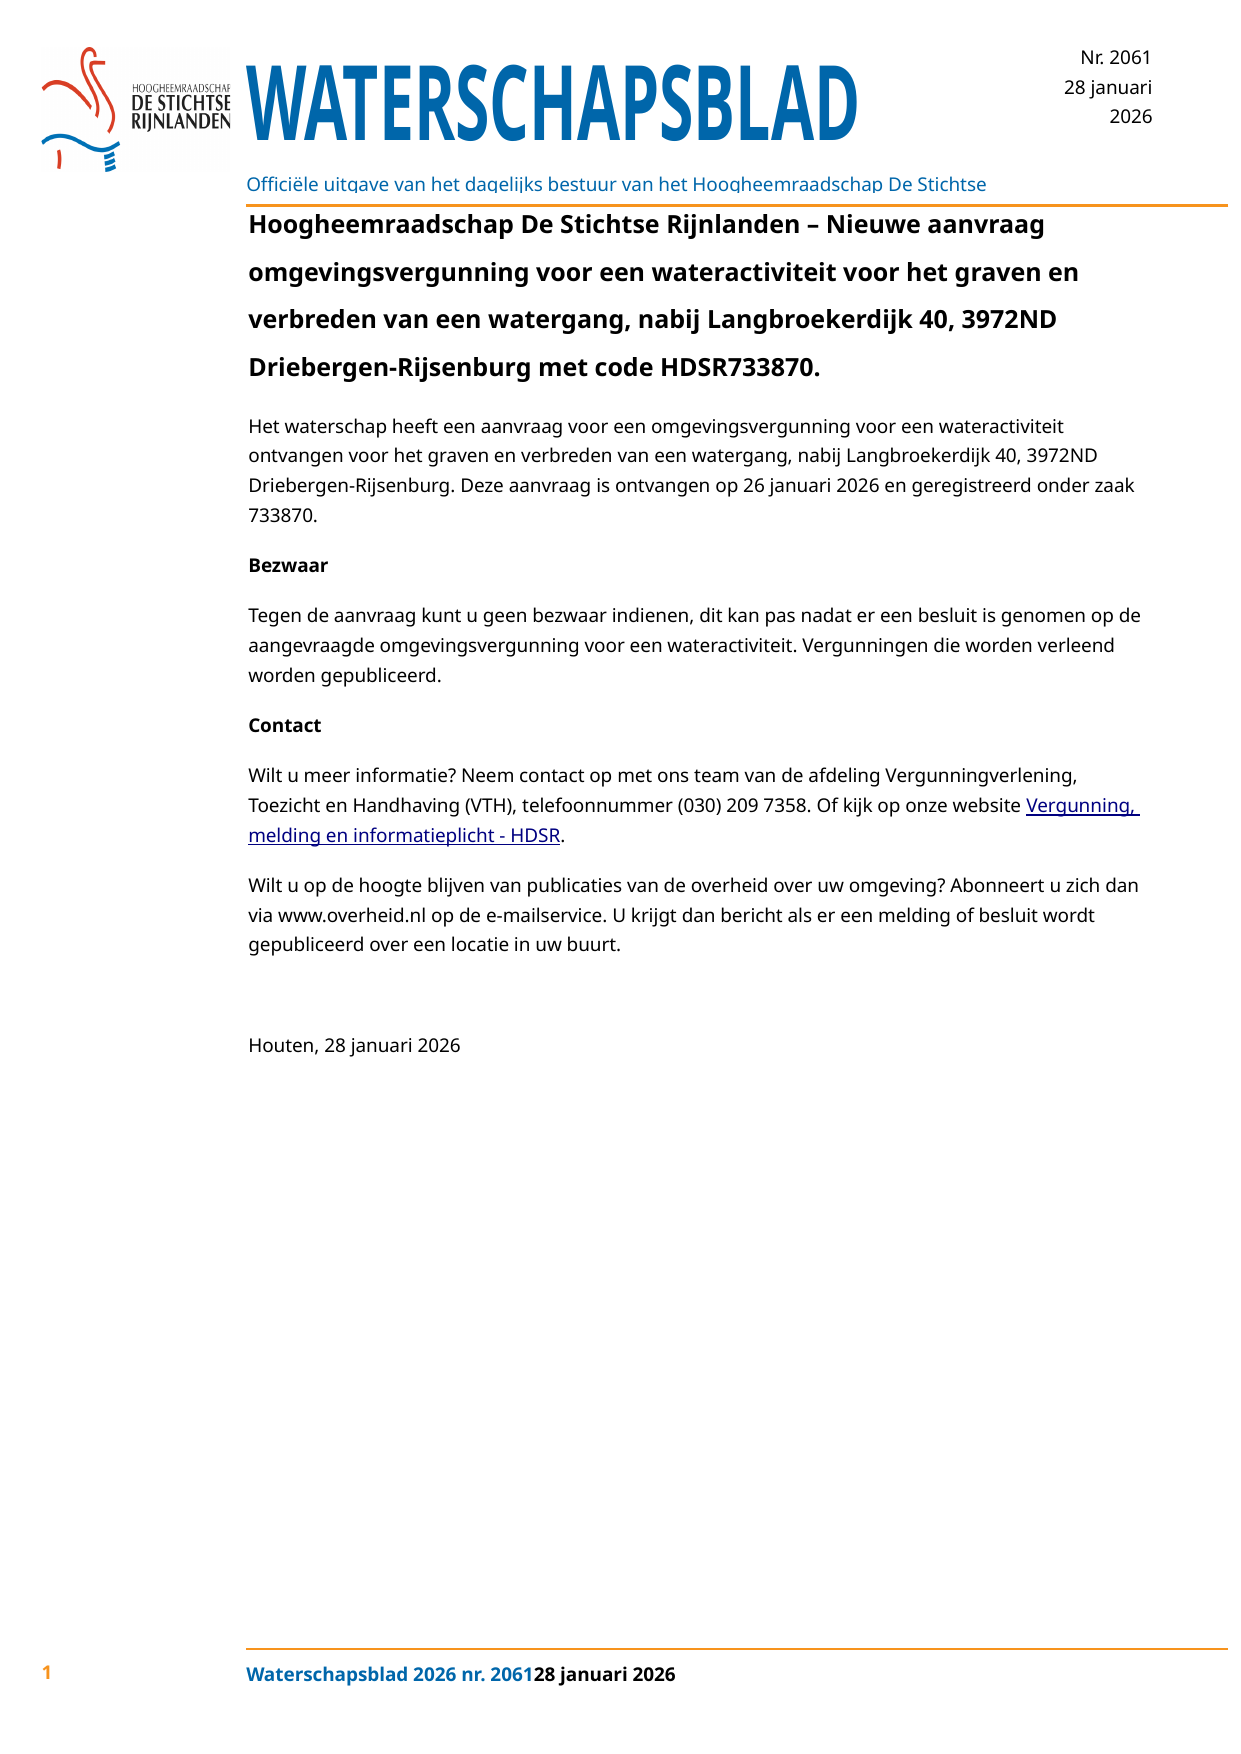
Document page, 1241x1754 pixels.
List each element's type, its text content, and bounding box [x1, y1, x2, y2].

text Het waterschap heeft een aanvraag voor een omgevingsvergunning voor een wateractiviteit ontvangen voor het graven en verbreden van een watergang, nabij Langbroekerdijk 40, 3972ND Driebergen-Rijsenburg. Deze aanvraag is ontvangen op 26 januari 2026 en geregistreerd onder zaak 733870. [248, 413, 1152, 528]
text Contact [248, 712, 1152, 738]
text Wilt u meer informatie? Neem contact op met ons team van de afdeling Vergunningverlening, Toezicht en Handhaving (VTH), telefoonnummer (030) 209 7358. Of kijk op onze website Vergunning, melding en informatieplicht - HDSR. [248, 763, 1152, 848]
text Bezwaar [248, 552, 1152, 578]
text Tegen de aanvraag kunt u geen bezwaar indienen, dit kan pas nadat er een besluit is genomen op de aangevraagde omgevingsvergunning voor een wateractiviteit. Vergunningen die worden verleend worden gepubliceerd. [248, 603, 1152, 688]
picture [41, 47, 231, 172]
text Wilt u op de hoogte blijven van publicaties van de overheid over uw omgeving? Abonneert u zich dan via www.overheid.nl op de e-mailservice. U krijgt dan bericht als er een melding of besluit wordt gepubliceerd over een locatie in uw buurt. [248, 872, 1152, 957]
text Hoogheemraadschap De Stichtse Rijnlanden – Nieuwe aanvraag omgevingsvergunning voor een wateractiviteit voor het graven en verbreden van een watergang, nabij Langbroekerdijk 40, 3972ND Driebergen-Rijsenburg met code HDSR733870. [248, 207, 1152, 384]
text Houten, 28 januari 2026 [248, 1032, 1152, 1058]
